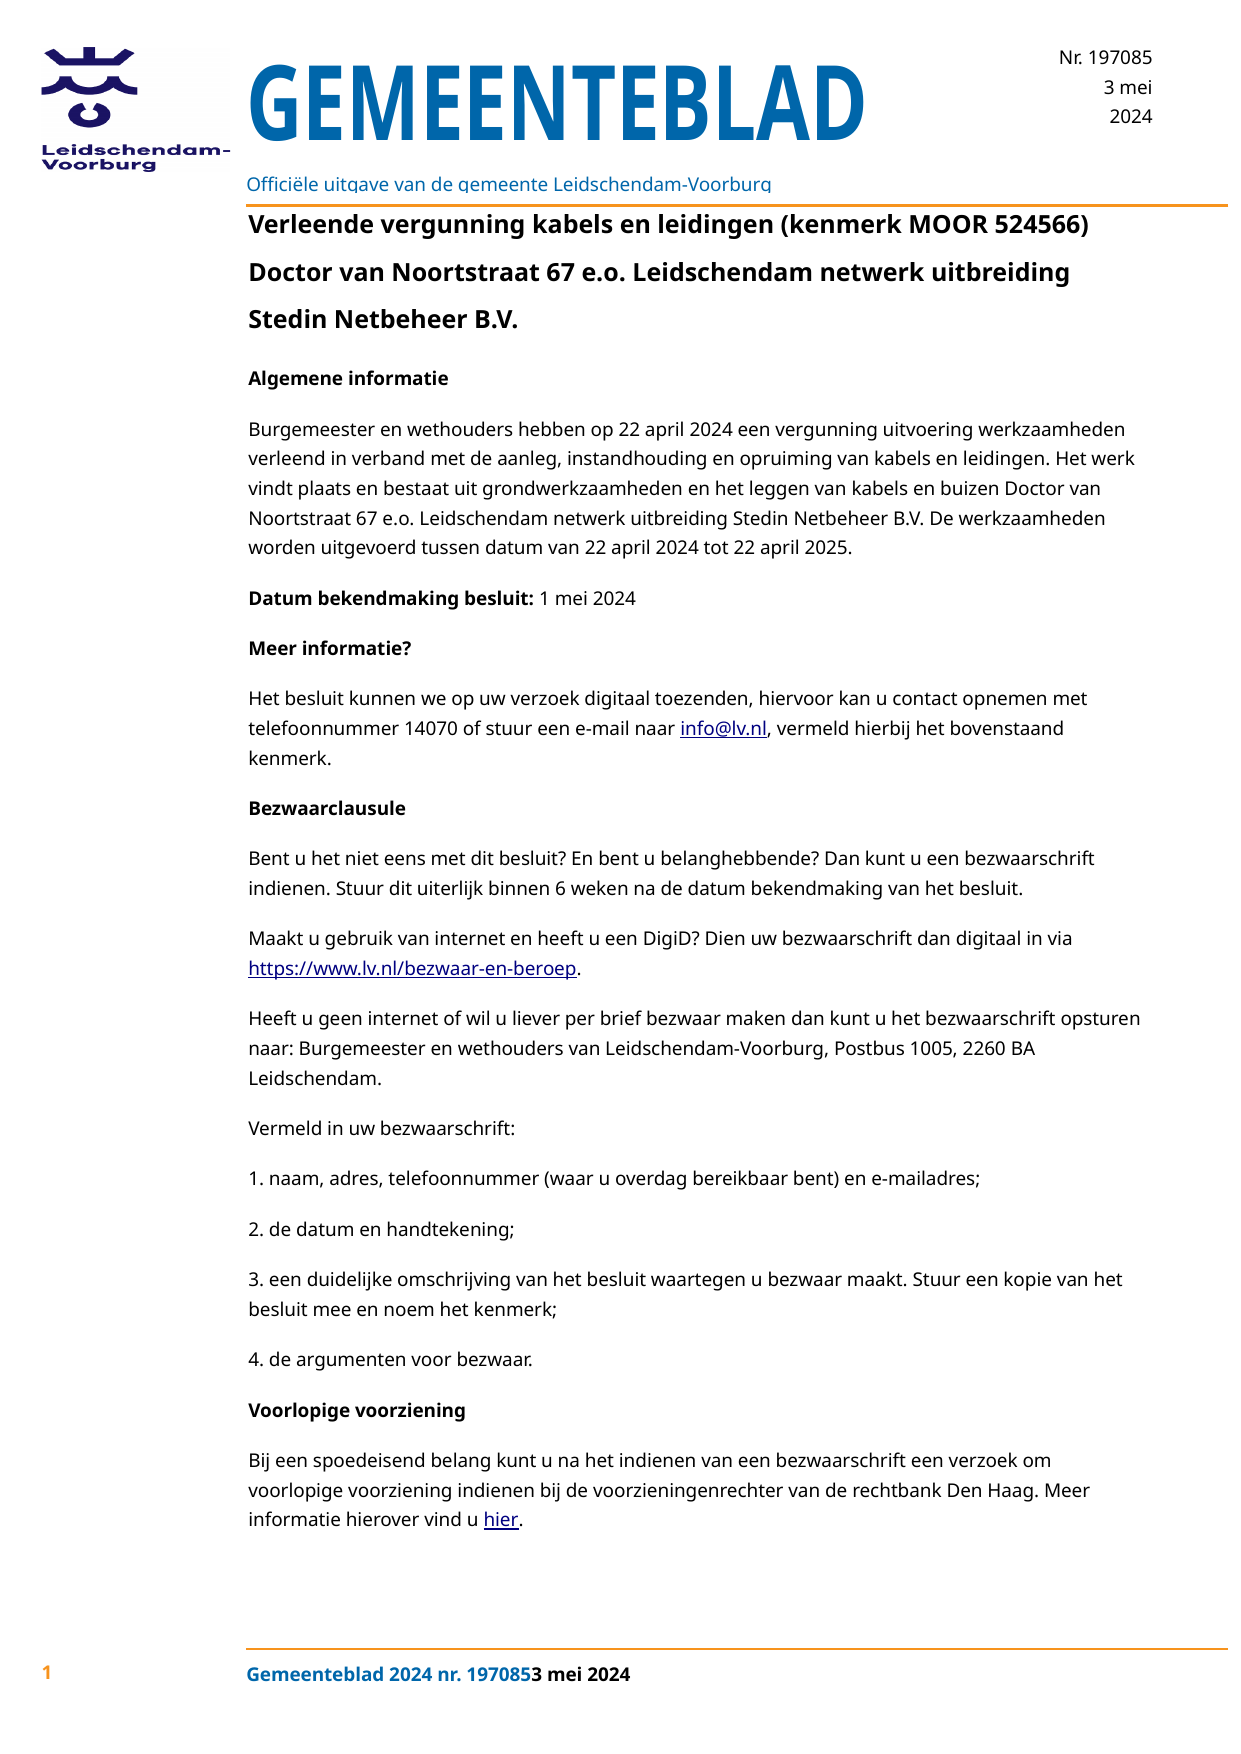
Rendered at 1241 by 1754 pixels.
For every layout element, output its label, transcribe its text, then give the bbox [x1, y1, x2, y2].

text 4. de argumenten voor bezwaar. [248, 1346, 1152, 1372]
text Bent u het niet eens met dit besluit? En bent u belanghebbende? Dan kunt u een bezwaarschrift indienen. Stuur dit uiterlijk binnen 6 weken na de datum bekendmaking van het besluit. [248, 846, 1152, 901]
text Heeft u geen internet of wil u liever per brief bezwaar maken dan kunt u het bezwaarschrift opsturen naar: Burgemeester en wethouders van Leidschendam-Voorburg, Postbus 1005, 2260 BA Leidschendam. [248, 1006, 1152, 1090]
text Datum bekendmaking besluit: 1 mei 2024 [248, 585, 1152, 610]
text Maakt u gebruik van internet en heeft u een DigiD? Dien uw bezwaarschrift dan digitaal in via https://www.lv.nl/bezwaar-en-beroep. [248, 926, 1152, 981]
text 1. naam, adres, telefoonnummer (waar u overdag bereikbaar bent) en e-mailadres; [248, 1166, 1152, 1191]
picture [41, 47, 231, 172]
text Het besluit kunnen we op uw verzoek digitaal toezenden, hiervoor kan u contact opnemen met telefoonnummer 14070 of stuur een e-mail naar info@lv.nl, vermeld hierbij het bovenstaand kenmerk. [248, 686, 1152, 770]
text Voorlopige voorziening [248, 1397, 1152, 1422]
text Vermeld in uw bezwaarschrift: [248, 1115, 1152, 1141]
text Bij een spoedeisend belang kunt u na het indienen van een bezwaarschrift een verzoek om voorlopige voorziening indienen bij de voorzieningenrechter van de rechtbank Den Haag. Meer informatie hierover vind u hier. [248, 1447, 1152, 1532]
text Burgemeester en wethouders hebben op 22 april 2024 een vergunning uitvoering werkzaamheden verleend in verband met de aanleg, instandhouding en opruiming van kabels en leidingen. Het werk vindt plaats en bestaat uit grondwerkzaamheden en het leggen van kabels en buizen Doctor van Noortstraat 67 e.o. Leidschendam netwerk uitbreiding Stedin Netbeheer B.V. De werkzaamheden worden uitgevoerd tussen datum van 22 april 2024 tot 22 april 2025. [248, 416, 1152, 560]
text Verleende vergunning kabels en leidingen (kenmerk MOOR 524566) Doctor van Noortstraat 67 e.o. Leidschendam netwerk uitbreiding Stedin Netbeheer B.V. [248, 207, 1152, 336]
text Algemene informatie [248, 366, 1152, 391]
text 3. een duidelijke omschrijving van het besluit waartegen u bezwaar maakt. Stuur een kopie van het besluit mee en noem het kenmerk; [248, 1266, 1152, 1322]
text Meer informatie? [248, 635, 1152, 661]
text Bezwaarclausule [248, 795, 1152, 821]
text 2. de datum en handtekening; [248, 1216, 1152, 1242]
